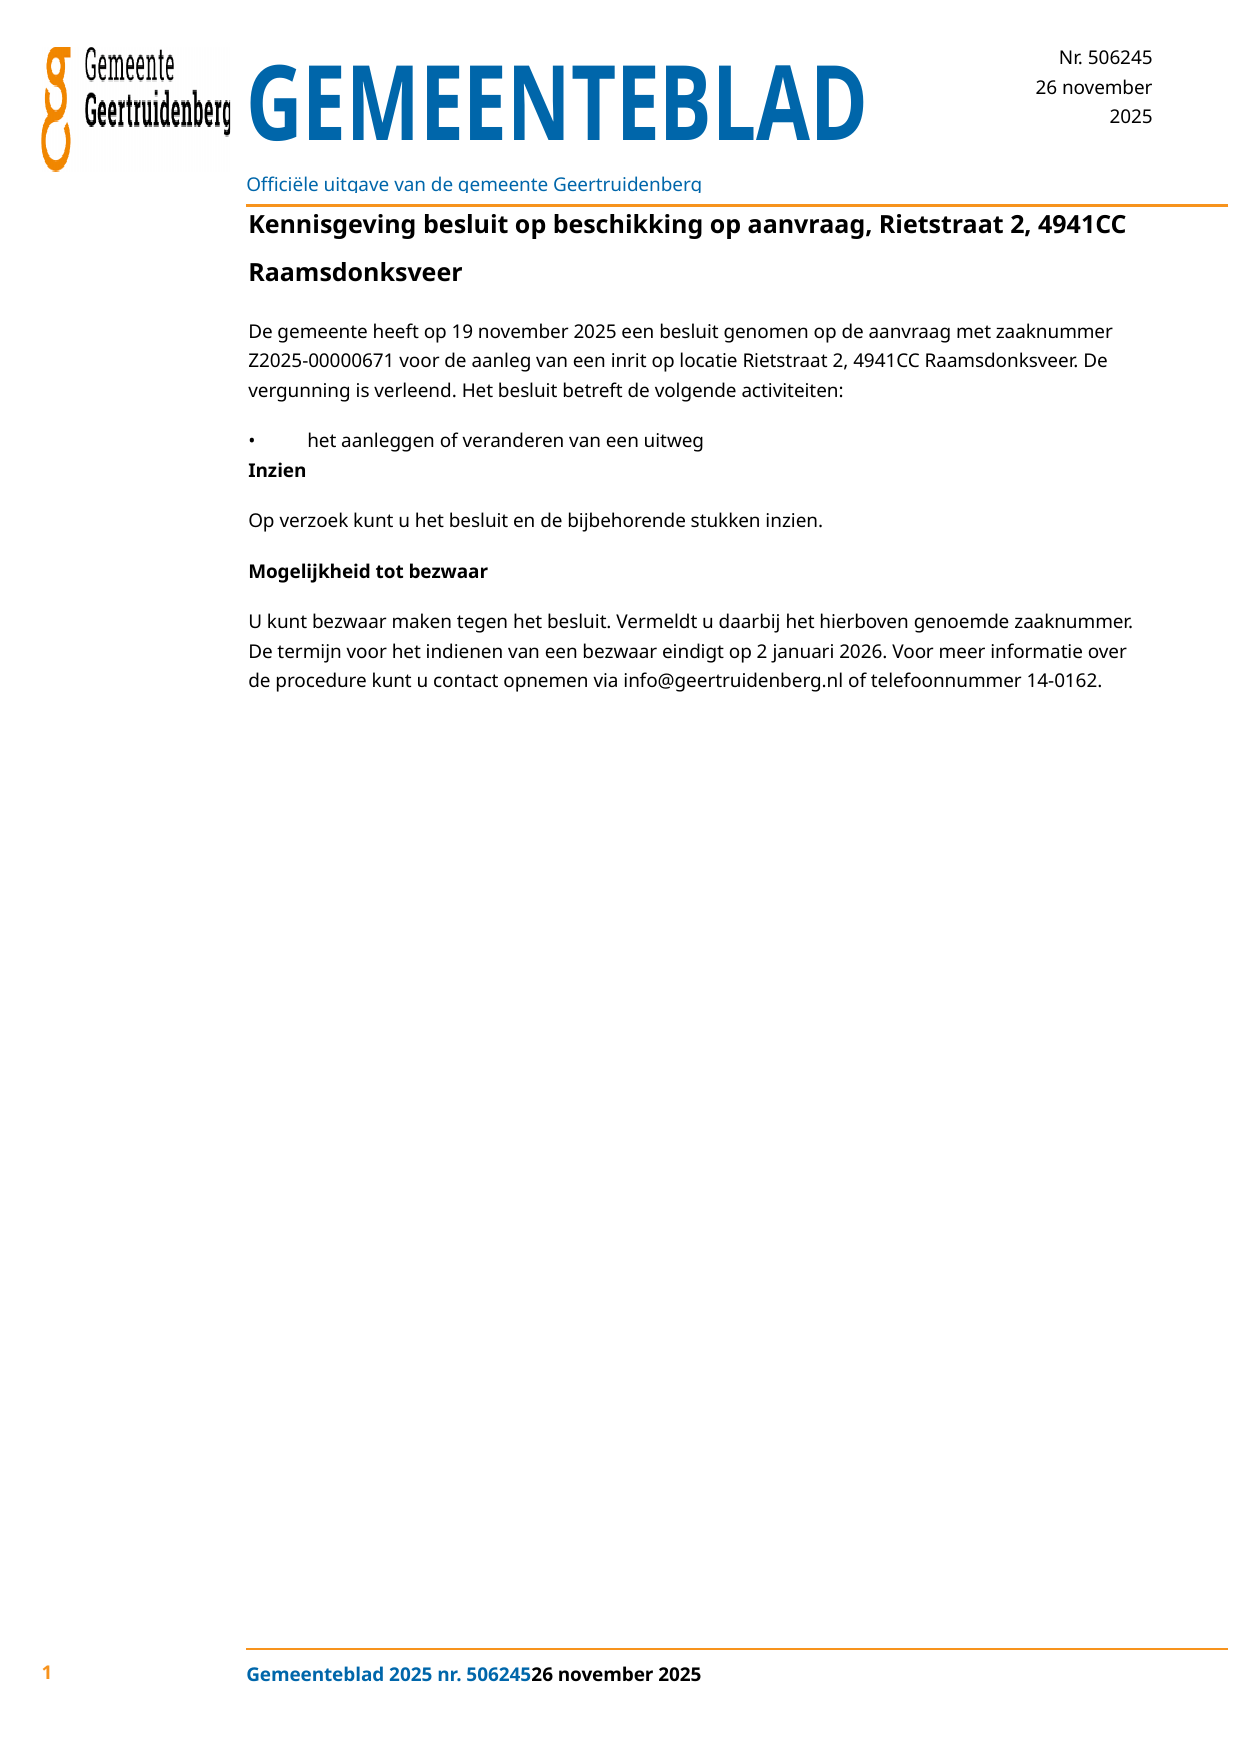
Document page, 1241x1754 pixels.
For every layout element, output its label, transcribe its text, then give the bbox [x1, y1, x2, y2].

list het aanleggen of veranderen van een uitweg [248, 427, 1152, 453]
picture [41, 47, 231, 172]
text Op verzoek kunt u het besluit en de bijbehorende stukken inzien. [248, 507, 1152, 533]
text Inzien [248, 457, 1152, 483]
text Kennisgeving besluit op beschikking op aanvraag, Rietstraat 2, 4941CC Raamsdonksveer [248, 207, 1152, 288]
text Mogelijkheid tot bezwaar [248, 558, 1152, 584]
text De gemeente heeft op 19 november 2025 een besluit genomen op de aanvraag met zaaknummer Z2025-00000671 voor de aanleg van een inrit op locatie Rietstraat 2, 4941CC Raamsdonksveer. De vergunning is verleend. Het besluit betreft de volgende activiteiten: [248, 318, 1152, 403]
text U kunt bezwaar maken tegen het besluit. Vermeldt u daarbij het hierboven genoemde zaaknummer. De termijn voor het indienen van een bezwaar eindigt op 2 januari 2026. Voor meer informatie over de procedure kunt u contact opnemen via info@geertruidenberg.nl of telefoonnummer 14-0162. [248, 608, 1152, 693]
